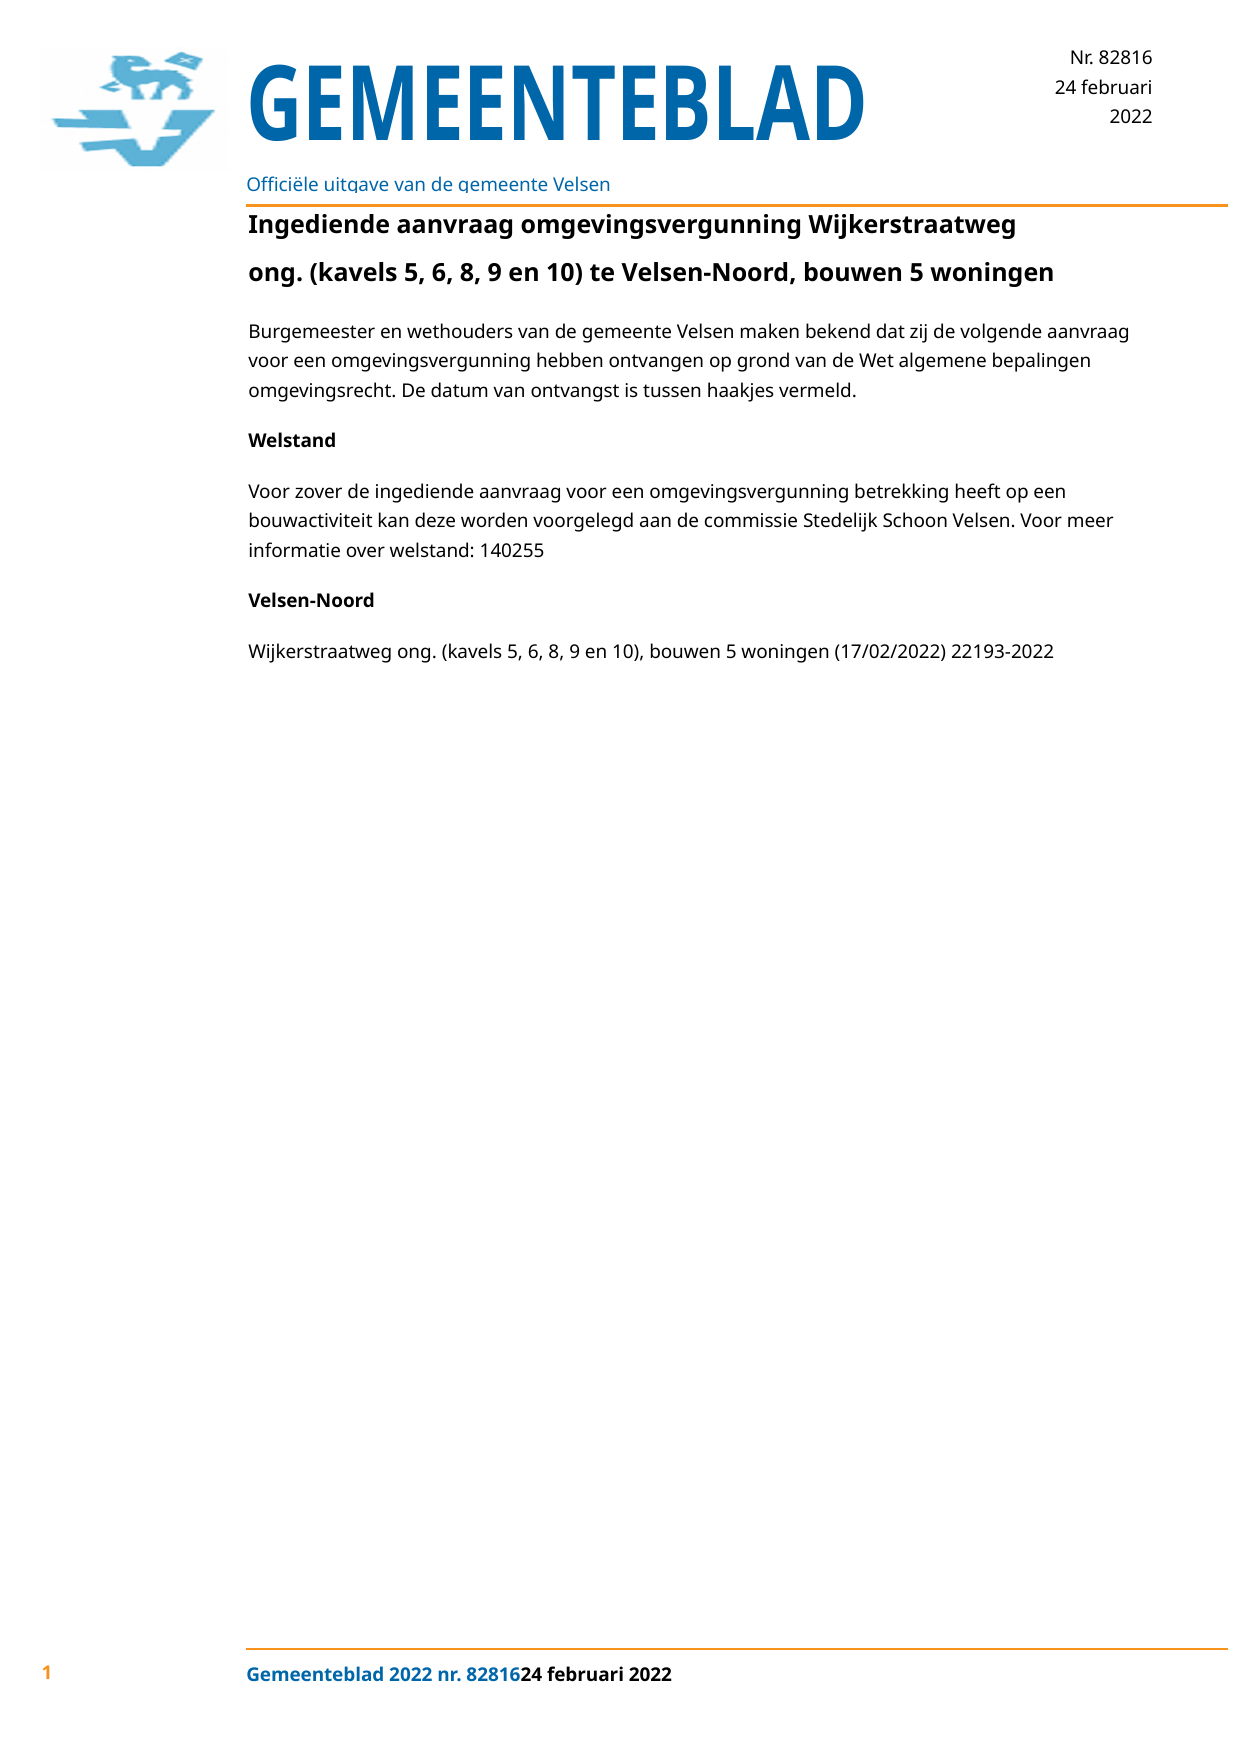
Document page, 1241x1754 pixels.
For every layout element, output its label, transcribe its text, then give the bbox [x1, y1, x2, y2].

picture [41, 47, 231, 172]
text Ingediende aanvraag omgevingsvergunning Wijkerstraatweg ong. (kavels 5, 6, 8, 9 en 10) te Velsen-Noord, bouwen 5 woningen [248, 207, 1152, 288]
text Welstand [248, 427, 1152, 453]
text Burgemeester en wethouders van de gemeente Velsen maken bekend dat zij de volgende aanvraag voor een omgevingsvergunning hebben ontvangen op grond van de Wet algemene bepalingen omgevingsrecht. De datum van ontvangst is tussen haakjes vermeld. [248, 318, 1152, 403]
text Voor zover de ingediende aanvraag voor een omgevingsvergunning betrekking heeft op een bouwactiviteit kan deze worden voorgelegd aan de commissie Stedelijk Schoon Velsen. Voor meer informatie over welstand: 140255 [248, 478, 1152, 563]
text Velsen-Noord [248, 587, 1152, 613]
text Wijkerstraatweg ong. (kavels 5, 6, 8, 9 en 10), bouwen 5 woningen (17/02/2022) 22193-2022 [248, 638, 1152, 664]
